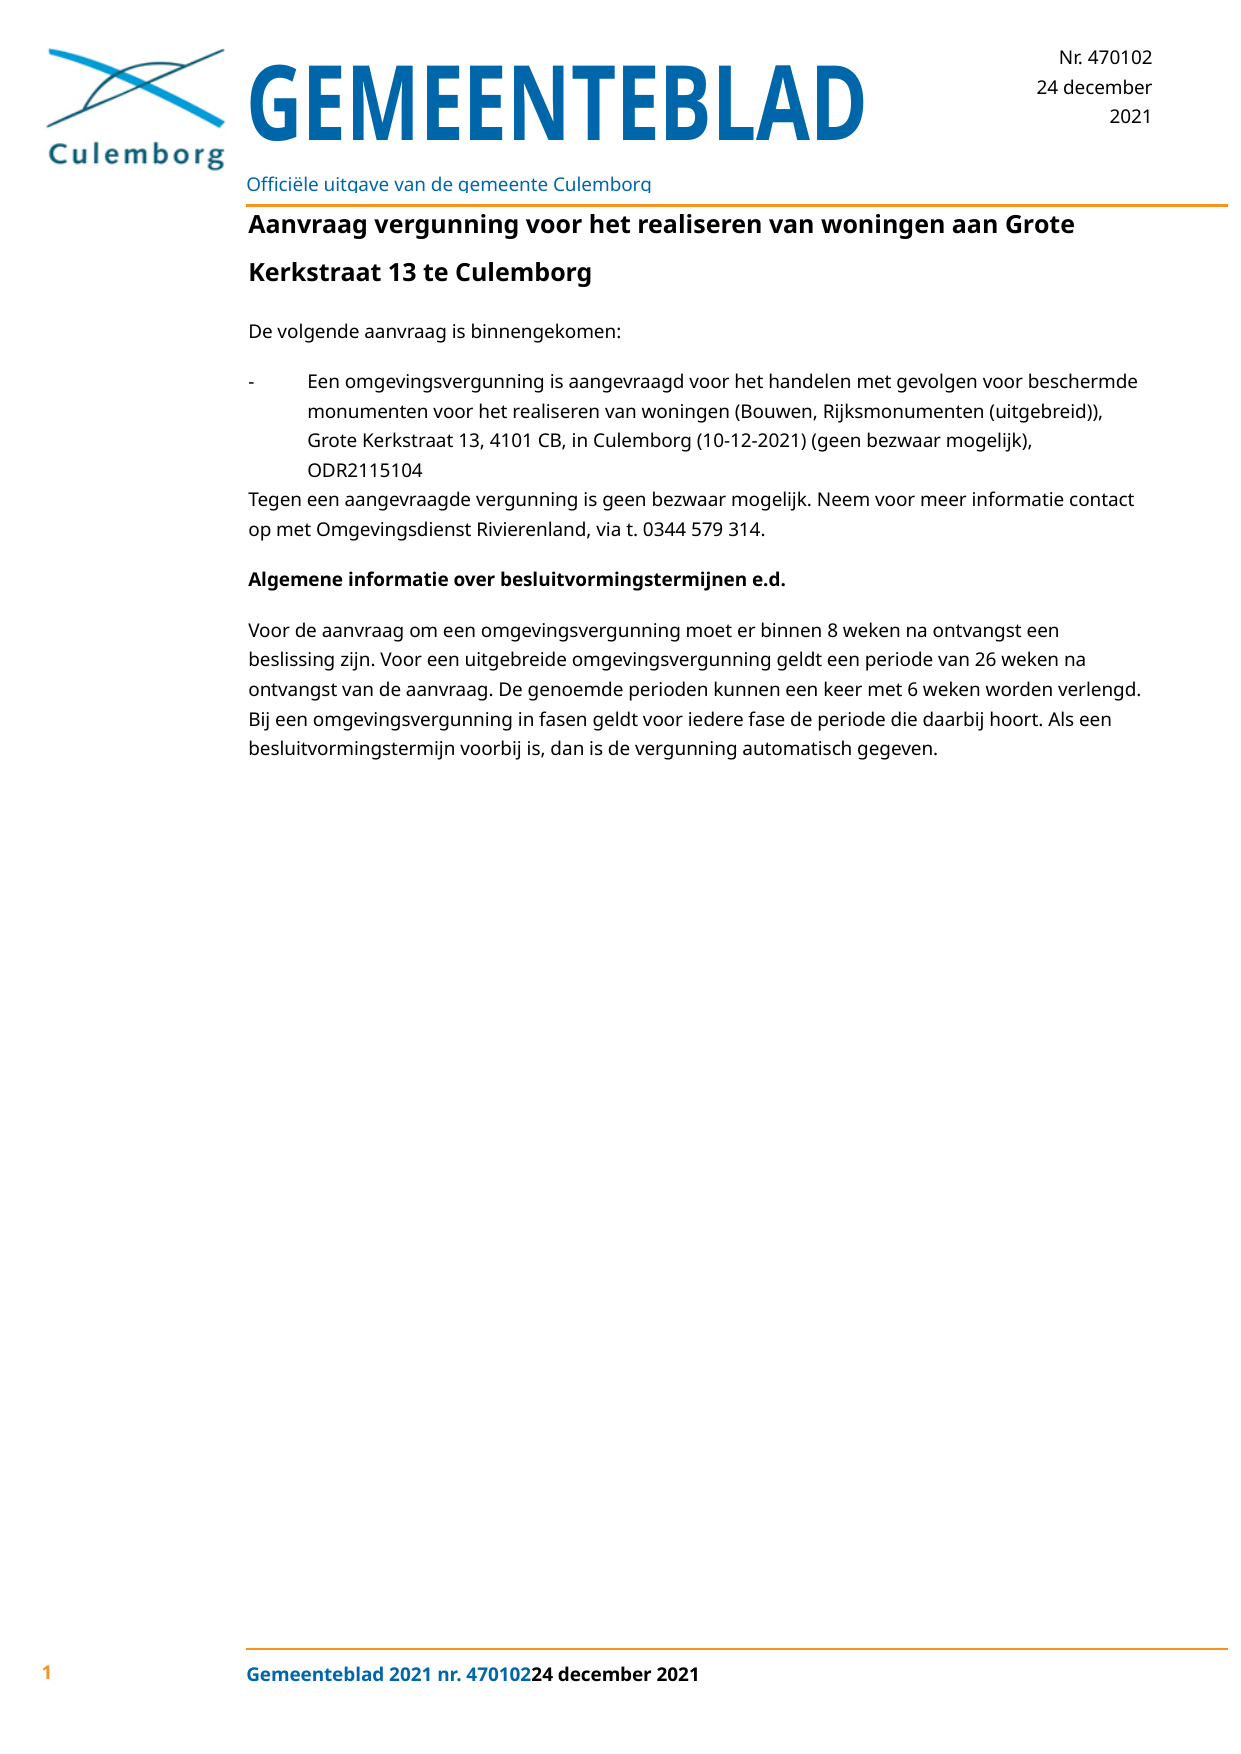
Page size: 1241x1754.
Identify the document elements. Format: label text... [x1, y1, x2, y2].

text Aanvraag vergunning voor het realiseren van woningen aan Grote Kerkstraat 13 te Culemborg [248, 207, 1152, 288]
picture [41, 47, 231, 172]
text Tegen een aangevraagde vergunning is geen bezwaar mogelijk. Neem voor meer informatie contact op met Omgevingsdienst Rivierenland, via t. 0344 579 314. [248, 487, 1152, 542]
text Algemene informatie over besluitvormingstermijnen e.d. [248, 567, 1152, 592]
list Een omgevingsvergunning is aangevraagd voor het handelen met gevolgen voor beschermde monumenten voor het realiseren van woningen (Bouwen, Rijksmonumenten (uitgebreid)), Grote Kerkstraat 13, 4101 CB, in Culemborg (10-12-2021) (geen bezwaar mogelijk), ODR2115104 [248, 368, 1152, 483]
text Voor de aanvraag om een omgevingsvergunning moet er binnen 8 weken na ontvangst een beslissing zijn. Voor een uitgebreide omgevingsvergunning geldt een periode van 26 weken na ontvangst van de aanvraag. De genoemde perioden kunnen een keer met 6 weken worden verlengd. Bij een omgevingsvergunning in fasen geldt voor iedere fase de periode die daarbij hoort. Als een besluitvormingstermijn voorbij is, dan is de vergunning automatisch gegeven. [248, 617, 1152, 761]
text De volgende aanvraag is binnengekomen: [248, 318, 1152, 344]
